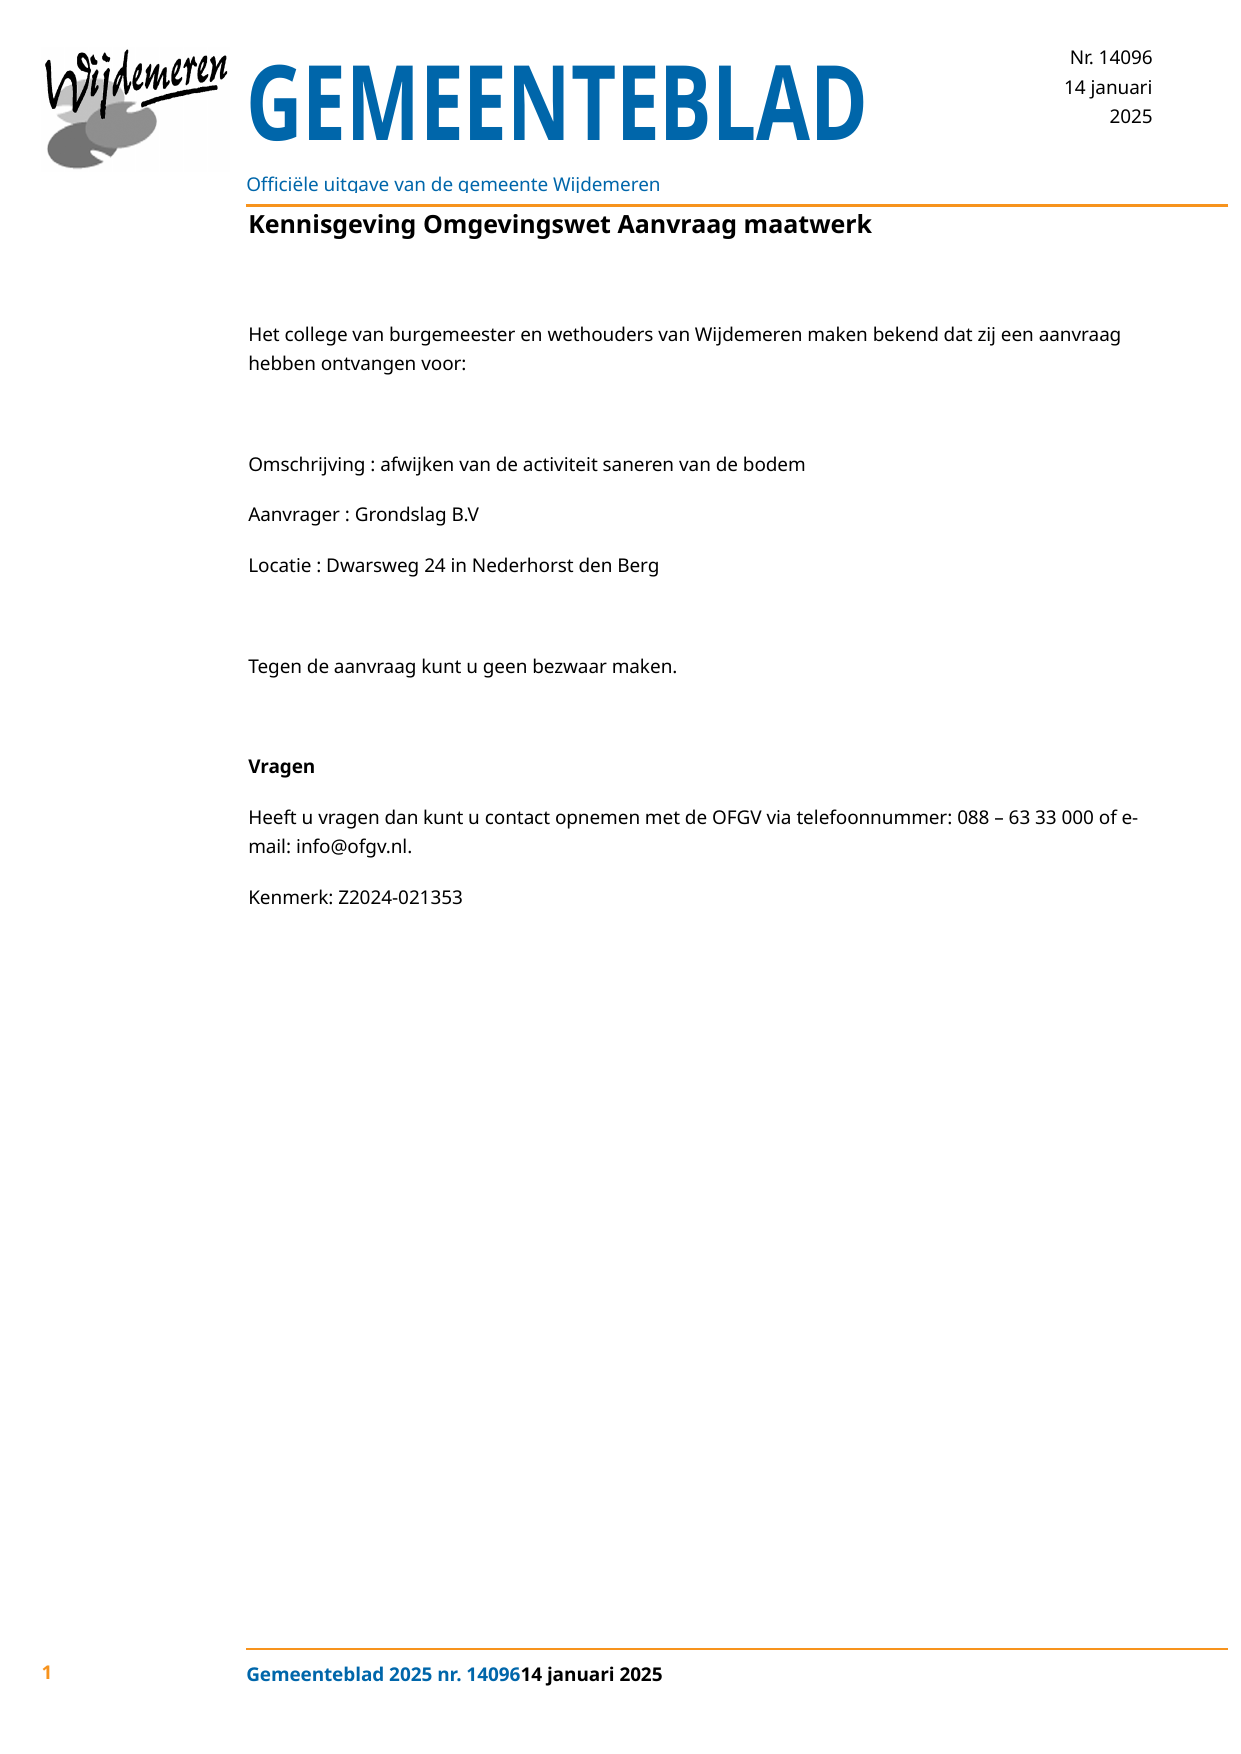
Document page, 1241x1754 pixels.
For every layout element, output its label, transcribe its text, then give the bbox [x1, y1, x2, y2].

text Locatie : Dwarsweg 24 in Nederhorst den Berg [248, 552, 1152, 578]
text Omschrijving : afwijken van de activiteit saneren van de bodem [248, 451, 1152, 477]
text Heeft u vragen dan kunt u contact opnemen met de OFGV via telefoonnummer: 088 – 63 33 000 of e-mail: info@ofgv.nl. [248, 804, 1152, 859]
text Vragen [248, 754, 1152, 779]
text Kennisgeving Omgevingswet Aanvraag maatwerk [248, 207, 1152, 241]
picture [41, 47, 231, 172]
text Het college van burgemeester en wethouders van Wijdemeren maken bekend dat zij een aanvraag hebben ontvangen voor: [248, 321, 1152, 376]
text Kenmerk: Z2024-021353 [248, 884, 1152, 910]
text Aanvrager : Grondslag B.V [248, 502, 1152, 527]
text Tegen de aanvraag kunt u geen bezwaar maken. [248, 653, 1152, 678]
